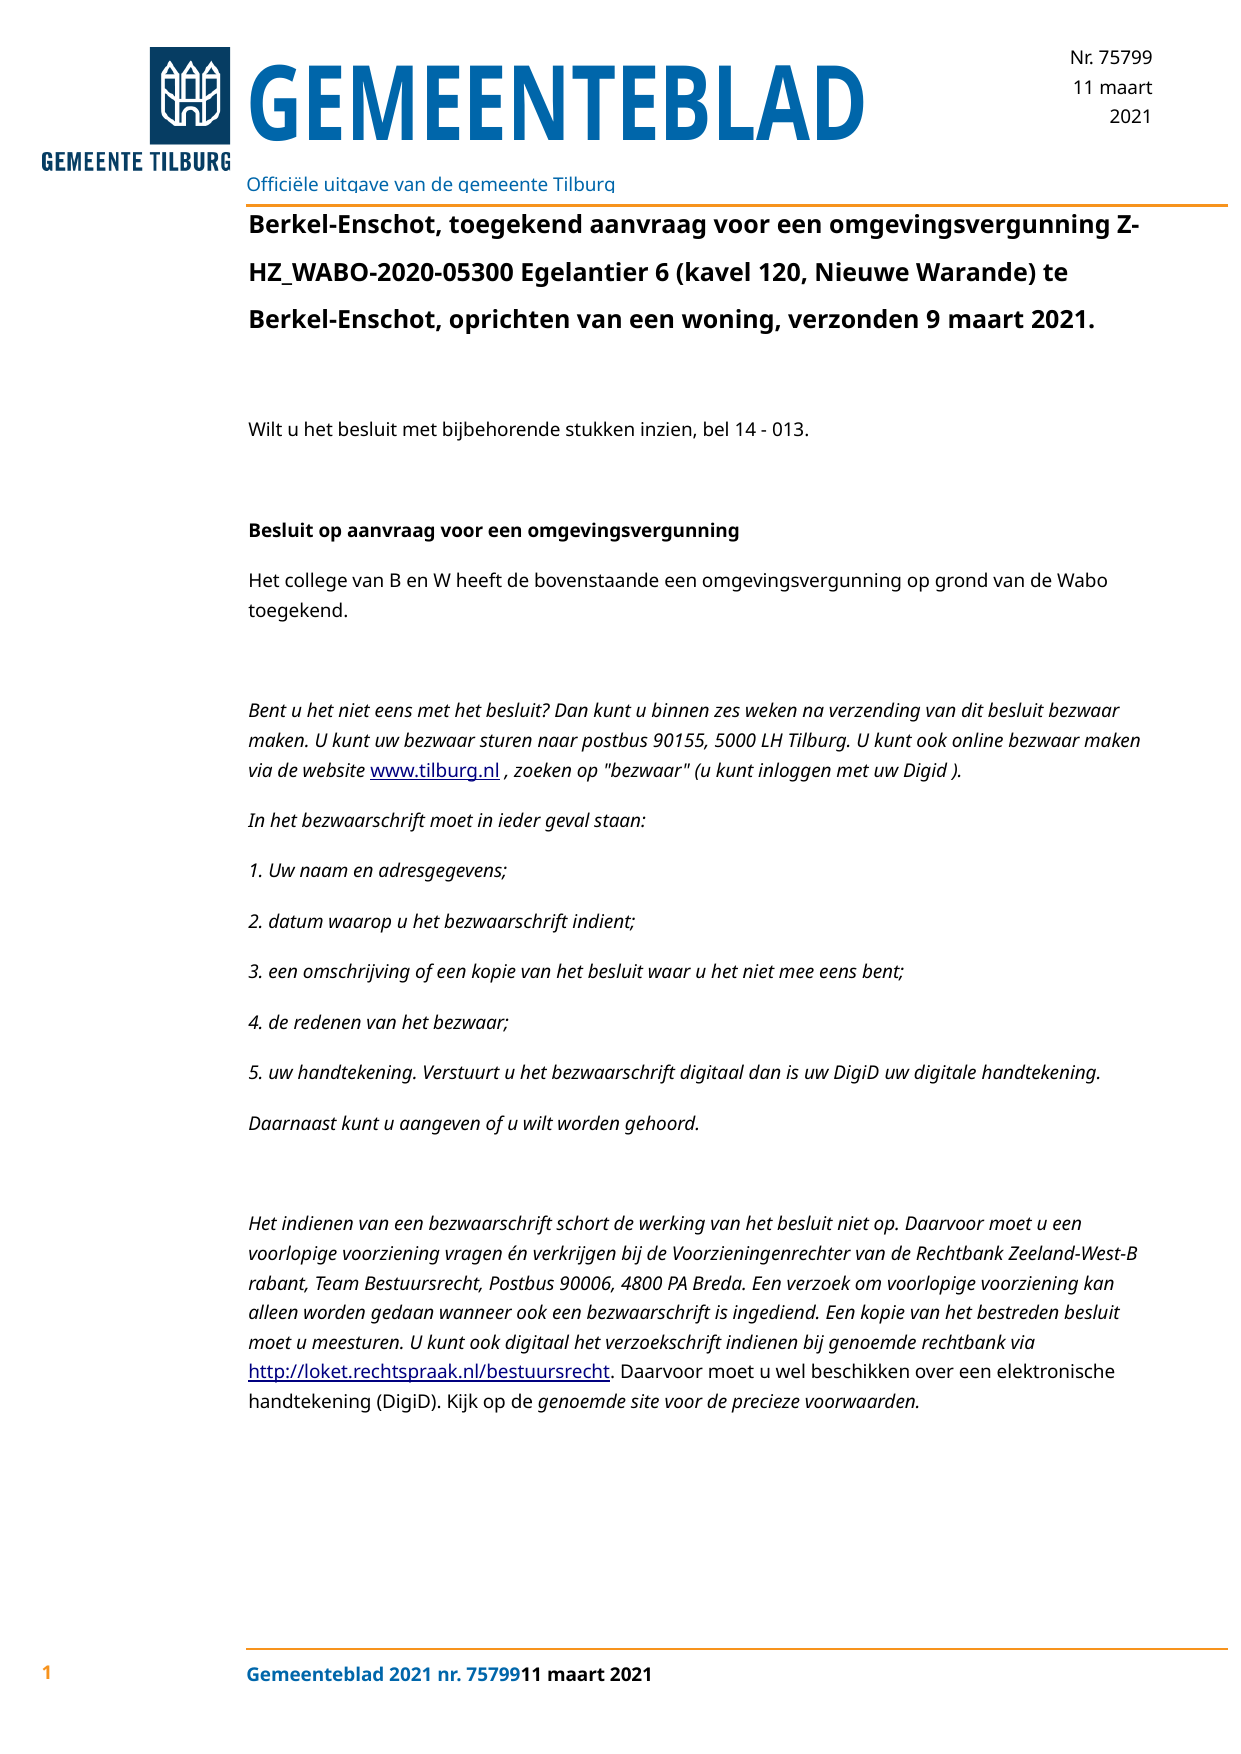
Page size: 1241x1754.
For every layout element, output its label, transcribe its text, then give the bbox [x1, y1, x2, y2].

text 5. uw handtekening. Verstuurt u het bezwaarschrift digitaal dan is uw DigiD uw digitale handtekening. [248, 1059, 1152, 1085]
text Bent u het niet eens met het besluit? Dan kunt u binnen zes weken na verzending van dit besluit bezwaar maken. U kunt uw bezwaar sturen naar postbus 90155, 5000 LH Tilburg. U kunt ook online bezwaar maken via de website www.tilburg.nl , zoeken op "bezwaar" (u kunt inloggen met uw Digid ). [248, 698, 1152, 782]
text 3. een omschrijving of een kopie van het besluit waar u het niet mee eens bent; [248, 958, 1152, 984]
text Het college van B en W heeft de bovenstaande een omgevingsvergunning op grond van de Wabo toegekend. [248, 567, 1152, 622]
text Besluit op aanvraag voor een omgevingsvergunning [248, 517, 1152, 542]
text 2. datum waarop u het bezwaarschrift indient; [248, 908, 1152, 934]
text In het bezwaarschrift moet in ieder geval staan: [248, 807, 1152, 833]
picture [41, 47, 231, 172]
text Het indienen van een bezwaarschrift schort de werking van het besluit niet op. Daarvoor moet u een voorlopige voorziening vragen én verkrijgen bij de Voorzieningenrechter van de Rechtbank Zeeland-West-B rabant, Team Bestuursrecht, Postbus 90006, 4800 PA Breda. Een verzoek om voorlopige voorziening kan alleen worden gedaan wanneer ook een bezwaarschrift is ingediend. Een kopie van het bestreden besluit moet u meesturen. U kunt ook digitaal het verzoekschrift indienen bij genoemde rechtbank via http://loket.rechtspraak.nl/bestuursrecht. Daarvoor moet u wel beschikken over een elektronische handtekening (DigiD). Kijk op de genoemde site voor de precieze voorwaarden. [248, 1211, 1152, 1414]
text Daarnaast kunt u aangeven of u wilt worden gehoord. [248, 1110, 1152, 1135]
text Berkel-Enschot, toegekend aanvraag voor een omgevingsvergunning Z-HZ_WABO-2020-05300 Egelantier 6 (kavel 120, Nieuwe Warande) te Berkel-Enschot, oprichten van een woning, verzonden 9 maart 2021. [248, 207, 1152, 336]
text 1. Uw naam en adresgegevens; [248, 858, 1152, 883]
text 4. de redenen van het bezwaar; [248, 1009, 1152, 1034]
text Wilt u het besluit met bijbehorende stukken inzien, bel 14 - 013. [248, 416, 1152, 442]
